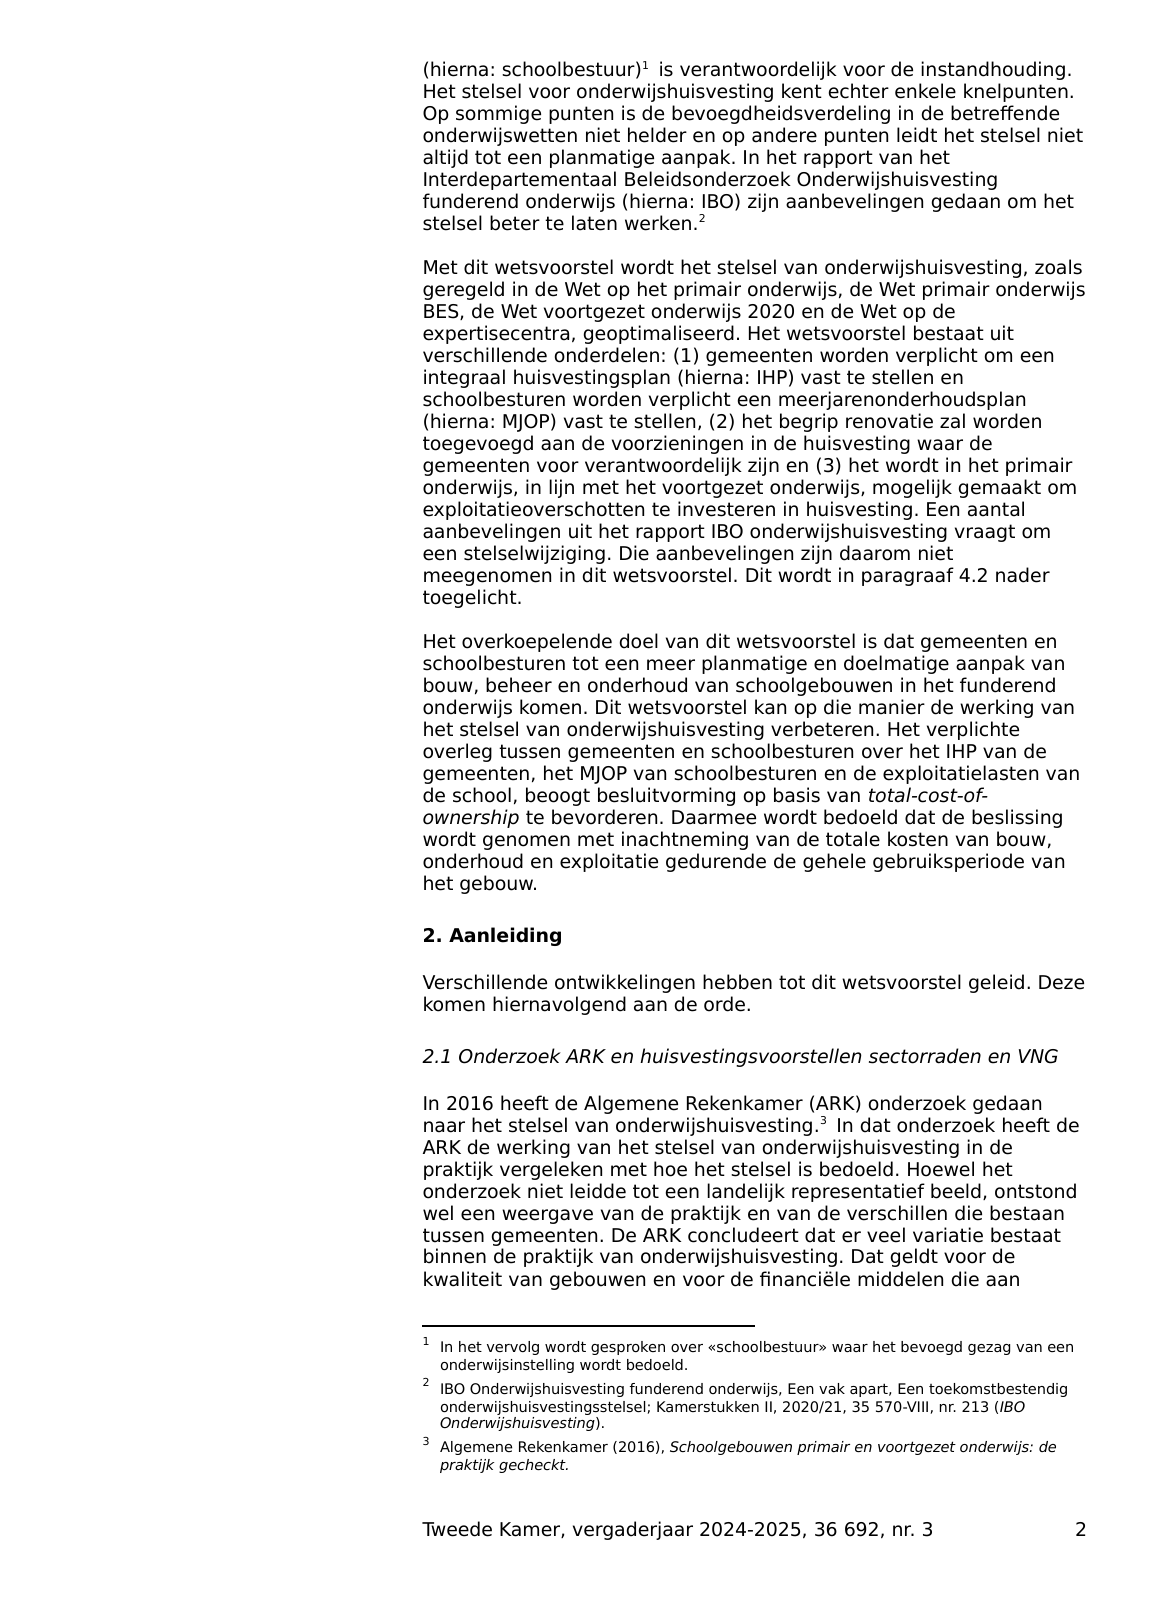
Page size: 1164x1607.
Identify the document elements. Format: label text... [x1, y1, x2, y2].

text In het vervolg wordt gesproken over «schoolbestuur» waar het bevoegd gezag van een onderwijsinstelling wordt bedoeld. [422, 1335, 1087, 1374]
text In 2016 heeft de Algemene Rekenkamer (ARK) onderzoek gedaan naar het stelsel van onderwijshuisvesting. In dat onderzoek heeft de ARK de werking van het stelsel van onderwijshuisvesting in de praktijk vergeleken met hoe het stelsel is bedoeld. Hoewel het onderzoek niet leidde tot een landelijk representatief beeld, ontstond wel een weergave van de praktijk en van de verschillen die bestaan tussen gemeenten. De ARK concludeert dat er veel variatie bestaat binnen de praktijk van onderwijshuisvesting. Dat geldt voor de kwaliteit van gebouwen en voor de financiële middelen die aan [422, 1093, 1087, 1290]
text Het overkoepelende doel van dit wetsvoorstel is dat gemeenten en schoolbesturen tot een meer planmatige en doelmatige aanpak van bouw, beheer en onderhoud van schoolgebouwen in het funderend onderwijs komen. Dit wetsvoorstel kan op die manier de werking van het stelsel van onderwijshuisvesting verbeteren. Het verplichte overleg tussen gemeenten en schoolbesturen over het IHP van de gemeenten, het MJOP van schoolbesturen en de exploitatielasten van de school, beoogt besluitvorming op basis van total-cost-of-ownership te bevorderen. Daarmee wordt bedoeld dat de beslissing wordt genomen met inachtneming van de totale kosten van bouw, onderhoud en exploitatie gedurende de gehele gebruiksperiode van het gebouw. [422, 631, 1087, 895]
text Verschillende ontwikkelingen hebben tot dit wetsvoorstel geleid. Deze komen hiernavolgend aan de orde. [422, 972, 1087, 1016]
subtitle 2. Aanleiding [422, 925, 1087, 947]
text Algemene Rekenkamer (2016), Schoolgebouwen primair en voortgezet onderwijs: de praktijk gecheckt. [422, 1435, 1087, 1474]
subtitle 2.1 Onderzoek ARK en huisvestingsvoorstellen sectorraden en VNG [422, 1046, 1087, 1068]
text Met dit wetsvoorstel wordt het stelsel van onderwijshuisvesting, zoals geregeld in de Wet op het primair onderwijs, de Wet primair onderwijs BES, de Wet voortgezet onderwijs 2020 en de Wet op de expertisecentra, geoptimaliseerd. Het wetsvoorstel bestaat uit verschillende onderdelen: (1) gemeenten worden verplicht om een integraal huisvestingsplan (hierna: IHP) vast te stellen en schoolbesturen worden verplicht een meerjarenonderhoudsplan (hierna: MJOP) vast te stellen, (2) het begrip renovatie zal worden toegevoegd aan de voorzieningen in de huisvesting waar de gemeenten voor verantwoordelijk zijn en (3) het wordt in het primair onderwijs, in lijn met het voortgezet onderwijs, mogelijk gemaakt om exploitatieoverschotten te investeren in huisvesting. Een aantal aanbevelingen uit het rapport IBO onderwijshuisvesting vraagt om een stelselwijziging. Die aanbevelingen zijn daarom niet meegenomen in dit wetsvoorstel. Dit wordt in paragraaf 4.2 nader toegelicht. [422, 257, 1087, 609]
text IBO Onderwijshuisvesting funderend onderwijs, Een vak apart, Een toekomstbestendig onderwijshuisvestingsstelsel; Kamerstukken II, 2020/21, 35 570-VIII, nr. 213 (IBO Onderwijshuisvesting). [422, 1377, 1087, 1432]
text (hierna: schoolbestuur) is verantwoordelijk voor de instandhouding. Het stelsel voor onderwijshuisvesting kent echter enkele knelpunten. Op sommige punten is de bevoegdheidsverdeling in de betreffende onderwijswetten niet helder en op andere punten leidt het stelsel niet altijd tot een planmatige aanpak. In het rapport van het Interdepartementaal Beleidsonderzoek Onderwijshuisvesting funderend onderwijs (hierna: IBO) zijn aanbevelingen gedaan om het stelsel beter te laten werken. [422, 59, 1087, 235]
